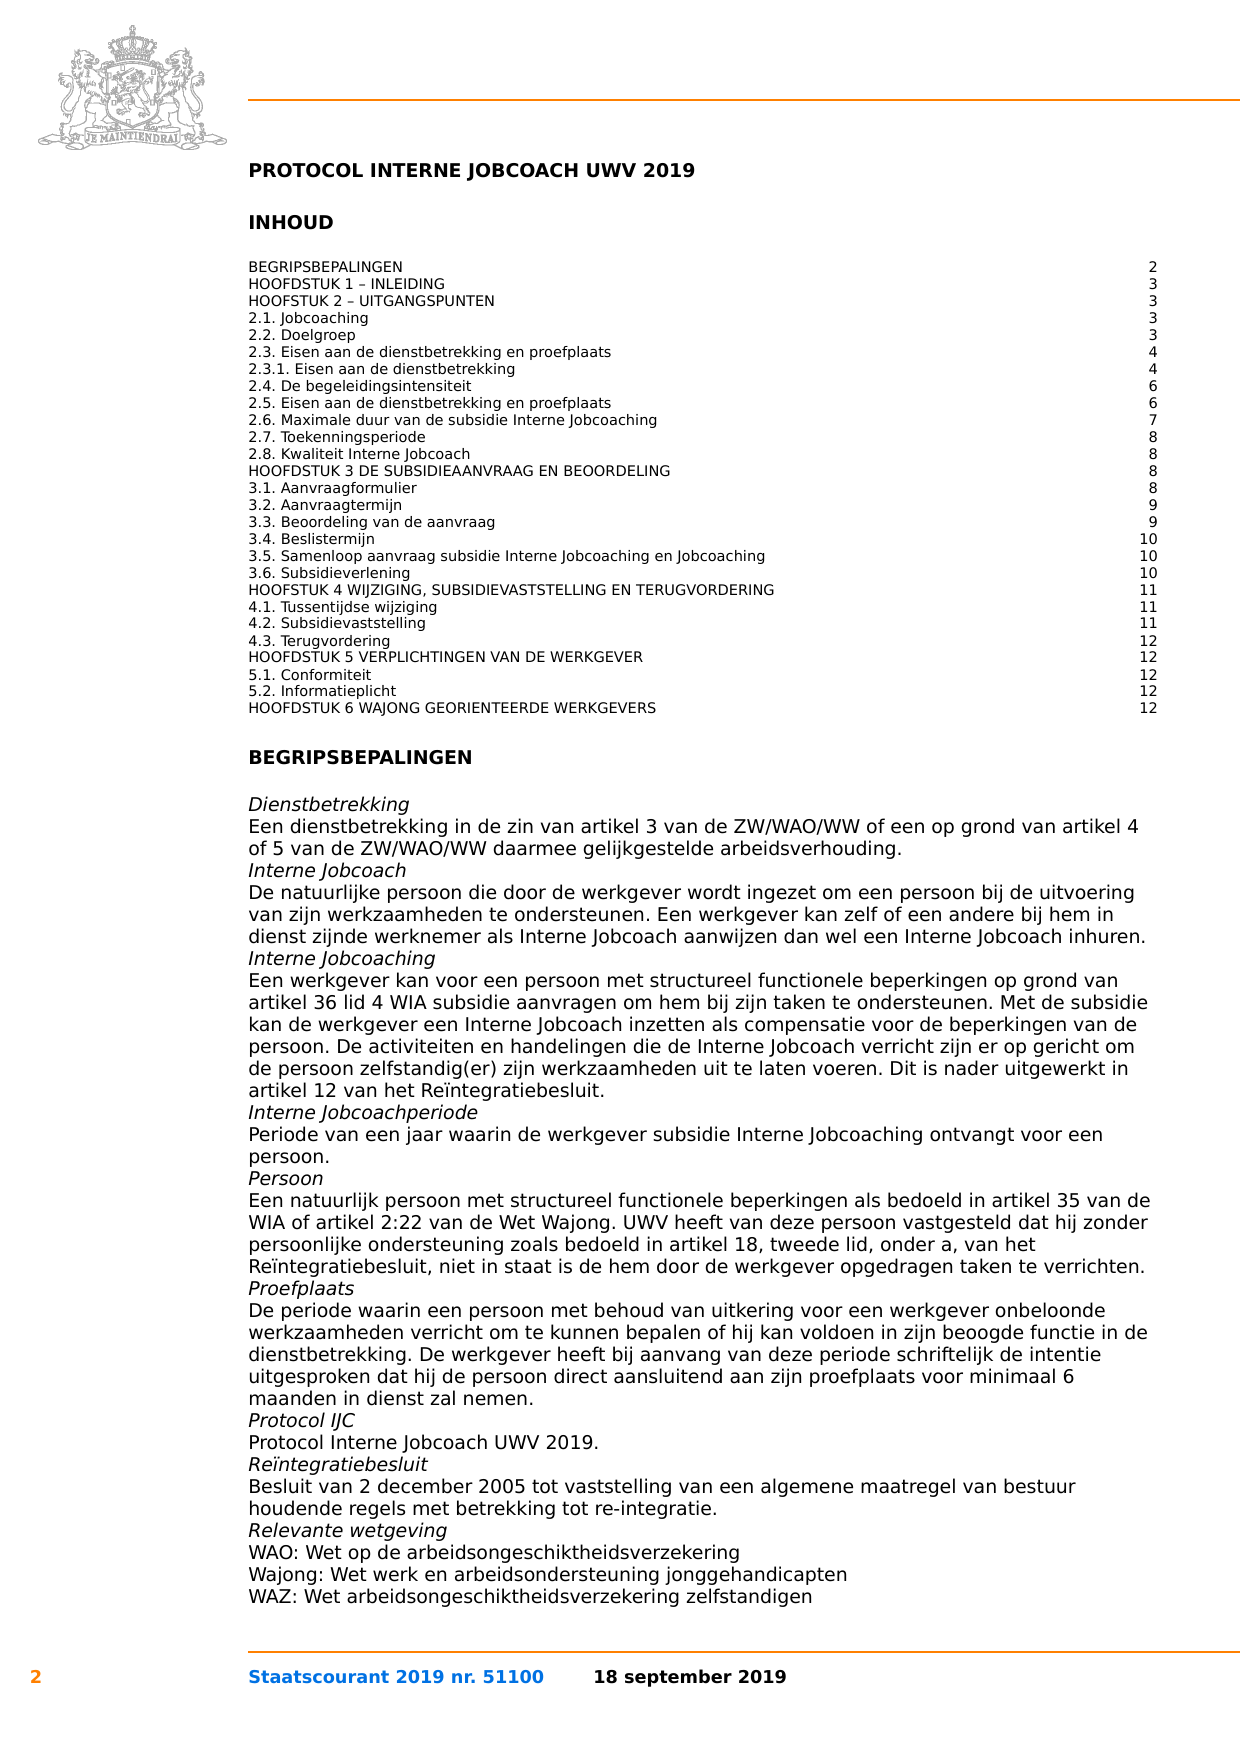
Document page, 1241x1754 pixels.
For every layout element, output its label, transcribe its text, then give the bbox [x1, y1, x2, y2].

table_cell 3.4. Beslistermijn [248, 531, 1074, 547]
table_cell 4.2. Subsidievaststelling [248, 615, 1074, 632]
table_cell 2.4. De begeleidingsintensiteit [248, 378, 1074, 395]
table_cell 10 [1075, 548, 1163, 564]
table_cell 8 [1075, 446, 1163, 463]
subtitle BEGRIPSBEPALINGEN [248, 747, 1163, 769]
table_cell 8 [1075, 429, 1163, 446]
text Besluit van 2 december 2005 tot vaststelling van een algemene maatregel van bestuur houdende regels met betrekking tot re-integratie. [248, 1476, 1163, 1519]
table_cell 12 [1075, 649, 1163, 666]
text Een natuurlijk persoon met structureel functionele beperkingen als bedoeld in artikel 35 van de WIA of artikel 2:22 van de Wet Wajong. UWV heeft van deze persoon vastgesteld dat hij zonder persoonlijke ondersteuning zoals bedoeld in artikel 18, tweede lid, onder a, van het Reïntegratiebesluit, niet in staat is de hem door de werkgever opgedragen taken te verrichten. [248, 1190, 1163, 1278]
table_cell 3.1. Aanvraagformulier [248, 480, 1074, 497]
table_cell 2.5. Eisen aan de dienstbetrekking en proefplaats [248, 395, 1074, 412]
subtitle INHOUD [248, 212, 1163, 234]
text Persoon [248, 1168, 1163, 1190]
text Interne Jobcoachperiode [248, 1102, 1163, 1124]
table_cell HOOFSTUK 4 WIJZIGING, SUBSIDIEVASTSTELLING EN TERUGVORDERING [248, 581, 1074, 598]
table_cell 3 [1075, 310, 1163, 327]
table_cell 9 [1075, 514, 1163, 531]
table_cell 3 [1075, 293, 1163, 310]
table_cell 12 [1075, 683, 1163, 700]
table_cell 9 [1075, 497, 1163, 513]
table_cell 8 [1075, 480, 1163, 497]
text Interne Jobcoaching [248, 948, 1163, 970]
table_cell HOOFDSTUK 6 WAJONG GEORIENTEERDE WERKGEVERS [248, 700, 1074, 717]
table_cell 10 [1075, 531, 1163, 547]
subtitle PROTOCOL INTERNE JOBCOACH UWV 2019 [248, 160, 1163, 182]
text De natuurlijke persoon die door de werkgever wordt ingezet om een persoon bij de uitvoering van zijn werkzaamheden te ondersteunen. Een werkgever kan zelf of een andere bij hem in dienst zijnde werknemer als Interne Jobcoach aanwijzen dan wel een Interne Jobcoach inhuren. [248, 882, 1163, 948]
text Wajong: Wet werk en arbeidsondersteuning jonggehandicapten [248, 1563, 1163, 1586]
table_cell 2.6. Maximale duur van de subsidie Interne Jobcoaching [248, 412, 1074, 429]
table_cell 4.1. Tussentijdse wijziging [248, 599, 1074, 615]
table_cell 3.2. Aanvraagtermijn [248, 497, 1074, 513]
text Periode van een jaar waarin de werkgever subsidie Interne Jobcoaching ontvangt voor een persoon. [248, 1124, 1163, 1168]
text Protocol IJC [248, 1410, 1163, 1432]
table_header BEGRIPSBEPALINGEN [248, 259, 1074, 276]
table_cell 2.3. Eisen aan de dienstbetrekking en proefplaats [248, 344, 1074, 361]
text Een werkgever kan voor een persoon met structureel functionele beperkingen op grond van artikel 36 lid 4 WIA subsidie aanvragen om hem bij zijn taken te ondersteunen. Met de subsidie kan de werkgever een Interne Jobcoach inzetten als compensatie voor de beperkingen van de persoon. De activiteiten en handelingen die de Interne Jobcoach verricht zijn er op gericht om de persoon zelfstandig(er) zijn werkzaamheden uit te laten voeren. Dit is nader uitgewerkt in artikel 12 van het Reïntegratiebesluit. [248, 970, 1163, 1102]
table_cell 12 [1075, 666, 1163, 683]
table_cell 4 [1075, 344, 1163, 361]
text Dienstbetrekking [248, 794, 1163, 816]
table_cell 3.6. Subsidieverlening [248, 565, 1074, 581]
table_cell HOOFDSTUK 3 DE SUBSIDIEAANVRAAG EN BEOORDELING [248, 463, 1074, 479]
table_cell 2.2. Doelgroep [248, 327, 1074, 344]
table_cell 11 [1075, 615, 1163, 632]
table_cell 4.3. Terugvordering [248, 633, 1074, 649]
table_cell 12 [1075, 700, 1163, 717]
table_cell 2.8. Kwaliteit Interne Jobcoach [248, 446, 1074, 463]
text De periode waarin een persoon met behoud van uitkering voor een werkgever onbeloonde werkzaamheden verricht om te kunnen bepalen of hij kan voldoen in zijn beoogde functie in de dienstbetrekking. De werkgever heeft bij aanvang van deze periode schriftelijk de intentie uitgesproken dat hij de persoon direct aansluitend aan zijn proefplaats voor minimaal 6 maanden in dienst zal nemen. [248, 1300, 1163, 1410]
table_cell 7 [1075, 412, 1163, 429]
text Protocol Interne Jobcoach UWV 2019. [248, 1432, 1163, 1454]
table_cell 5.1. Conformiteit [248, 666, 1074, 683]
table_cell 3.5. Samenloop aanvraag subsidie Interne Jobcoaching en Jobcoaching [248, 548, 1074, 564]
table_cell HOOFDSTUK 1 – INLEIDING [248, 276, 1074, 293]
table_cell HOOFDSTUK 5 VERPLICHTINGEN VAN DE WERKGEVER [248, 649, 1074, 666]
picture [38, 25, 227, 150]
table_cell 3.3. Beoordeling van de aanvraag [248, 514, 1074, 531]
table_cell 2.1. Jobcoaching [248, 310, 1074, 327]
table_cell 10 [1075, 565, 1163, 581]
table_cell 4 [1075, 361, 1163, 378]
table_cell 8 [1075, 463, 1163, 479]
table_header 2 [1075, 259, 1163, 276]
text Relevante wetgeving [248, 1519, 1163, 1542]
table_cell 2.3.1. Eisen aan de dienstbetrekking [248, 361, 1074, 378]
table_cell 11 [1075, 581, 1163, 598]
table_cell 11 [1075, 599, 1163, 615]
text Reïntegratiebesluit [248, 1454, 1163, 1476]
text Interne Jobcoach [248, 860, 1163, 882]
table_cell 5.2. Informatieplicht [248, 683, 1074, 700]
table_cell 6 [1075, 395, 1163, 412]
table_cell 2.7. Toekenningsperiode [248, 429, 1074, 446]
text WAZ: Wet arbeidsongeschiktheidsverzekering zelfstandigen [248, 1586, 1163, 1607]
text Een dienstbetrekking in de zin van artikel 3 van de ZW/WAO/WW of een op grond van artikel 4 of 5 van de ZW/WAO/WW daarmee gelijkgestelde arbeidsverhouding. [248, 816, 1163, 860]
text Proefplaats [248, 1278, 1163, 1300]
table_cell 6 [1075, 378, 1163, 395]
table_cell 12 [1075, 633, 1163, 649]
table_cell HOOFSTUK 2 – UITGANGSPUNTEN [248, 293, 1074, 310]
text WAO: Wet op de arbeidsongeschiktheidsverzekering [248, 1542, 1163, 1563]
table_cell 3 [1075, 327, 1163, 344]
table_cell 3 [1075, 276, 1163, 293]
